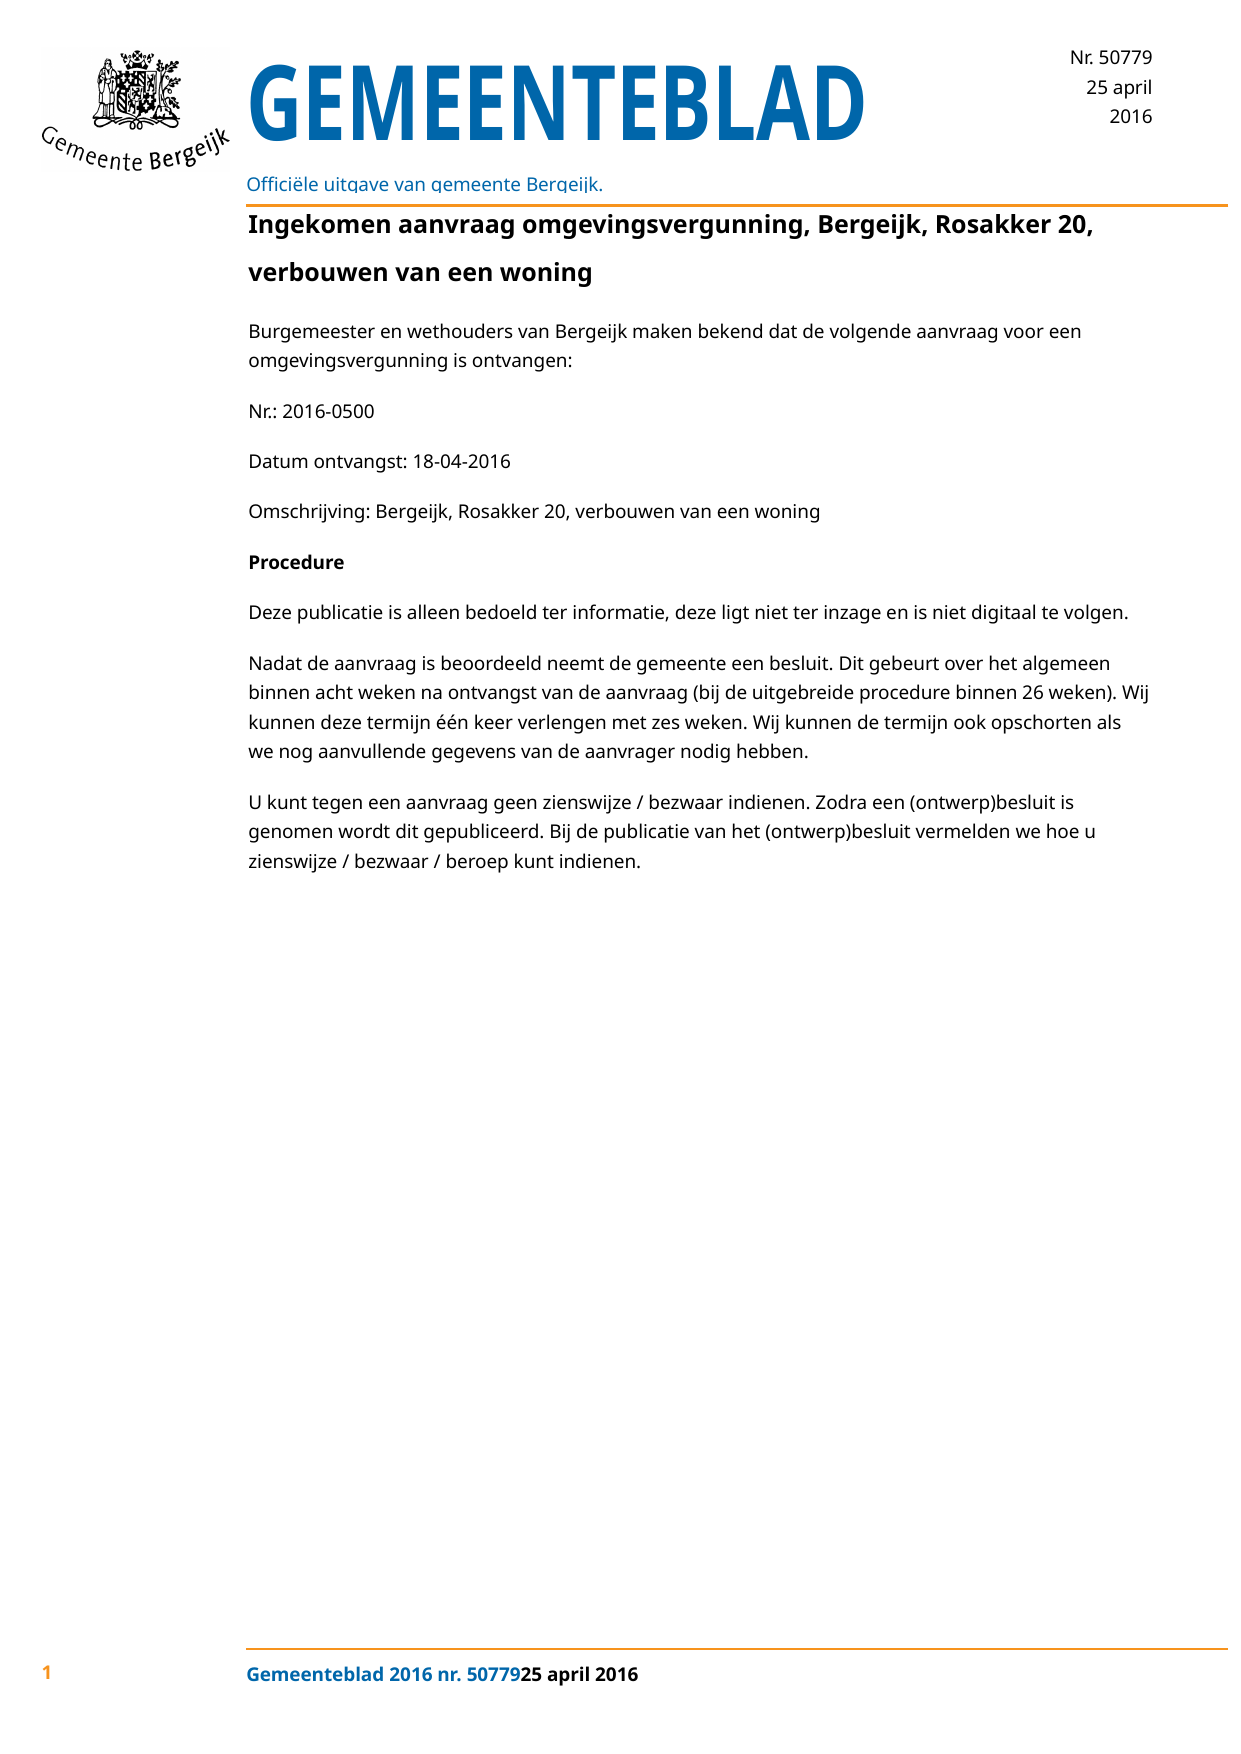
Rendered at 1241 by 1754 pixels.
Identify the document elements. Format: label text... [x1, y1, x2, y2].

text Deze publicatie is alleen bedoeld ter informatie, deze ligt niet ter inzage en is niet digitaal te volgen. [248, 599, 1152, 625]
text Omschrijving: Bergeijk, Rosakker 20, verbouwen van een woning [248, 499, 1152, 524]
text Nr.: 2016-0500 [248, 398, 1152, 424]
text Datum ontvangst: 18-04-2016 [248, 448, 1152, 474]
text Ingekomen aanvraag omgevingsvergunning, Bergeijk, Rosakker 20, verbouwen van een woning [248, 207, 1152, 288]
text Nadat de aanvraag is beoordeeld neemt de gemeente een besluit. Dit gebeurt over het algemeen binnen acht weken na ontvangst van de aanvraag (bij de uitgebreide procedure binnen 26 weken). Wij kunnen deze termijn één keer verlengen met zes weken. Wij kunnen de termijn ook opschorten als we nog aanvullende gegevens van de aanvrager nodig hebben. [248, 650, 1152, 764]
text U kunt tegen een aanvraag geen zienswijze / bezwaar indienen. Zodra een (ontwerp)besluit is genomen wordt dit gepubliceerd. Bij de publicatie van het (ontwerp)besluit vermelden we hoe u zienswijze / bezwaar / beroep kunt indienen. [248, 789, 1152, 874]
text Procedure [248, 549, 1152, 575]
picture [41, 47, 231, 172]
text Burgemeester en wethouders van Bergeijk maken bekend dat de volgende aanvraag voor een omgevingsvergunning is ontvangen: [248, 318, 1152, 373]
